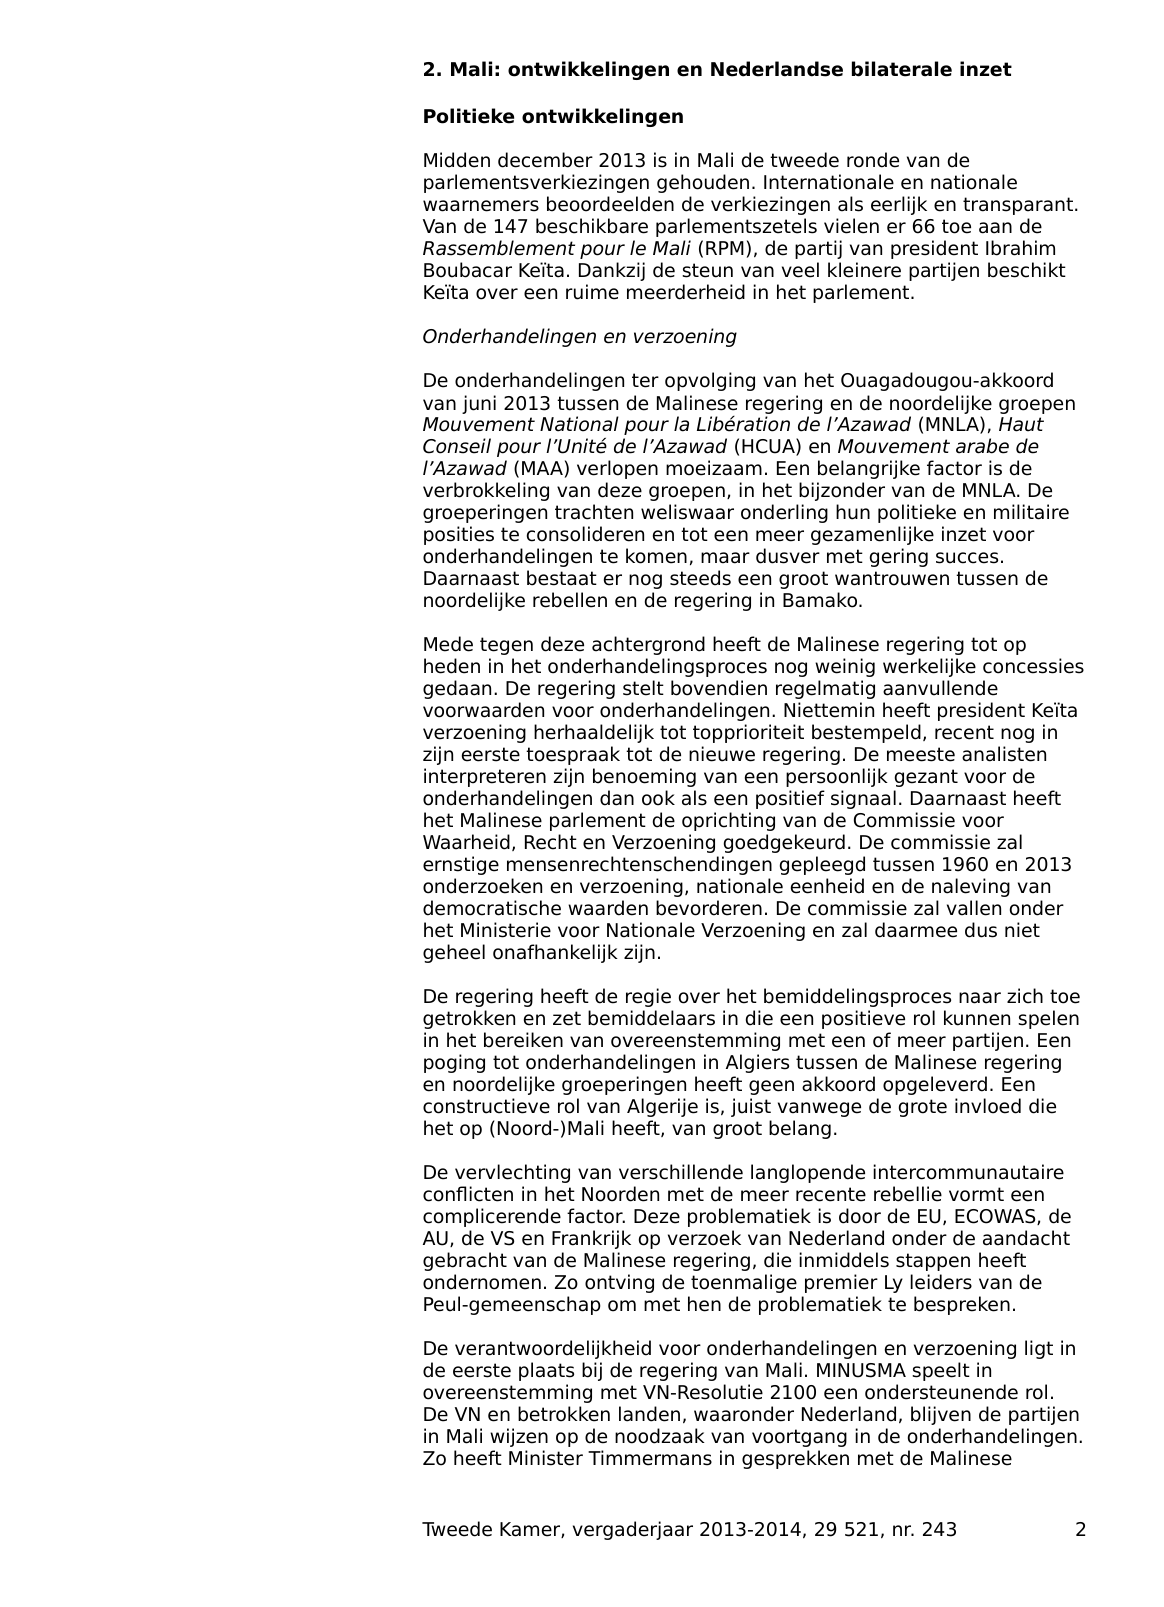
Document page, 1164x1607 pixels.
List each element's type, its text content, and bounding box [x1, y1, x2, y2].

subtitle Onderhandelingen en verzoening [422, 326, 1087, 348]
text Midden december 2013 is in Mali de tweede ronde van de parlementsverkiezingen gehouden. Internationale en nationale waarnemers beoordeelden de verkiezingen als eerlijk en transparant. Van de 147 beschikbare parlementszetels vielen er 66 toe aan de Rassemblement pour le Mali (RPM), de partij van president Ibrahim Boubacar Keïta. Dankzij de steun van veel kleinere partijen beschikt Keïta over een ruime meerderheid in het parlement. [422, 150, 1087, 304]
text De onderhandelingen ter opvolging van het Ouagadougou-akkoord van juni 2013 tussen de Malinese regering en de noordelijke groepen Mouvement National pour la Libération de l’Azawad (MNLA), Haut Conseil pour l’Unité de l’Azawad (HCUA) en Mouvement arabe de l’Azawad (MAA) verlopen moeizaam. Een belangrijke factor is de verbrokkeling van deze groepen, in het bijzonder van de MNLA. De groeperingen trachten weliswaar onderling hun politieke en militaire posities te consolideren en tot een meer gezamenlijke inzet voor onderhandelingen te komen, maar dusver met gering succes. Daarnaast bestaat er nog steeds een groot wantrouwen tussen de noordelijke rebellen en de regering in Bamako. [422, 370, 1087, 612]
text De regering heeft de regie over het bemiddelingsproces naar zich toe getrokken en zet bemiddelaars in die een positieve rol kunnen spelen in het bereiken van overeenstemming met een of meer partijen. Een poging tot onderhandelingen in Algiers tussen de Malinese regering en noordelijke groeperingen heeft geen akkoord opgeleverd. Een constructieve rol van Algerije is, juist vanwege de grote invloed die het op (Noord-)Mali heeft, van groot belang. [422, 986, 1087, 1140]
text Mede tegen deze achtergrond heeft de Malinese regering tot op heden in het onderhandelingsproces nog weinig werkelijke concessies gedaan. De regering stelt bovendien regelmatig aanvullende voorwaarden voor onderhandelingen. Niettemin heeft president Keïta verzoening herhaaldelijk tot topprioriteit bestempeld, recent nog in zijn eerste toespraak tot de nieuwe regering. De meeste analisten interpreteren zijn benoeming van een persoonlijk gezant voor de onderhandelingen dan ook als een positief signaal. Daarnaast heeft het Malinese parlement de oprichting van de Commissie voor Waarheid, Recht en Verzoening goedgekeurd. De commissie zal ernstige mensenrechtenschendingen gepleegd tussen 1960 en 2013 onderzoeken en verzoening, nationale eenheid en de naleving van democratische waarden bevorderen. De commissie zal vallen onder het Ministerie voor Nationale Verzoening en zal daarmee dus niet geheel onafhankelijk zijn. [422, 634, 1087, 964]
text De vervlechting van verschillende langlopende intercommunautaire conflicten in het Noorden met de meer recente rebellie vormt een complicerende factor. Deze problematiek is door de EU, ECOWAS, de AU, de VS en Frankrijk op verzoek van Nederland onder de aandacht gebracht van de Malinese regering, die inmiddels stappen heeft ondernomen. Zo ontving de toenmalige premier Ly leiders van de Peul-gemeenschap om met hen de problematiek te bespreken. [422, 1162, 1087, 1316]
subtitle Politieke ontwikkelingen [422, 106, 1087, 128]
subtitle 2. Mali: ontwikkelingen en Nederlandse bilaterale inzet [422, 59, 1087, 81]
text De verantwoordelijkheid voor onderhandelingen en verzoening ligt in de eerste plaats bij de regering van Mali. MINUSMA speelt in overeenstemming met VN-Resolutie 2100 een ondersteunende rol. De VN en betrokken landen, waaronder Nederland, blijven de partijen in Mali wijzen op de noodzaak van voortgang in de onderhandelingen. Zo heeft Minister Timmermans in gesprekken met de Malinese [422, 1338, 1087, 1470]
